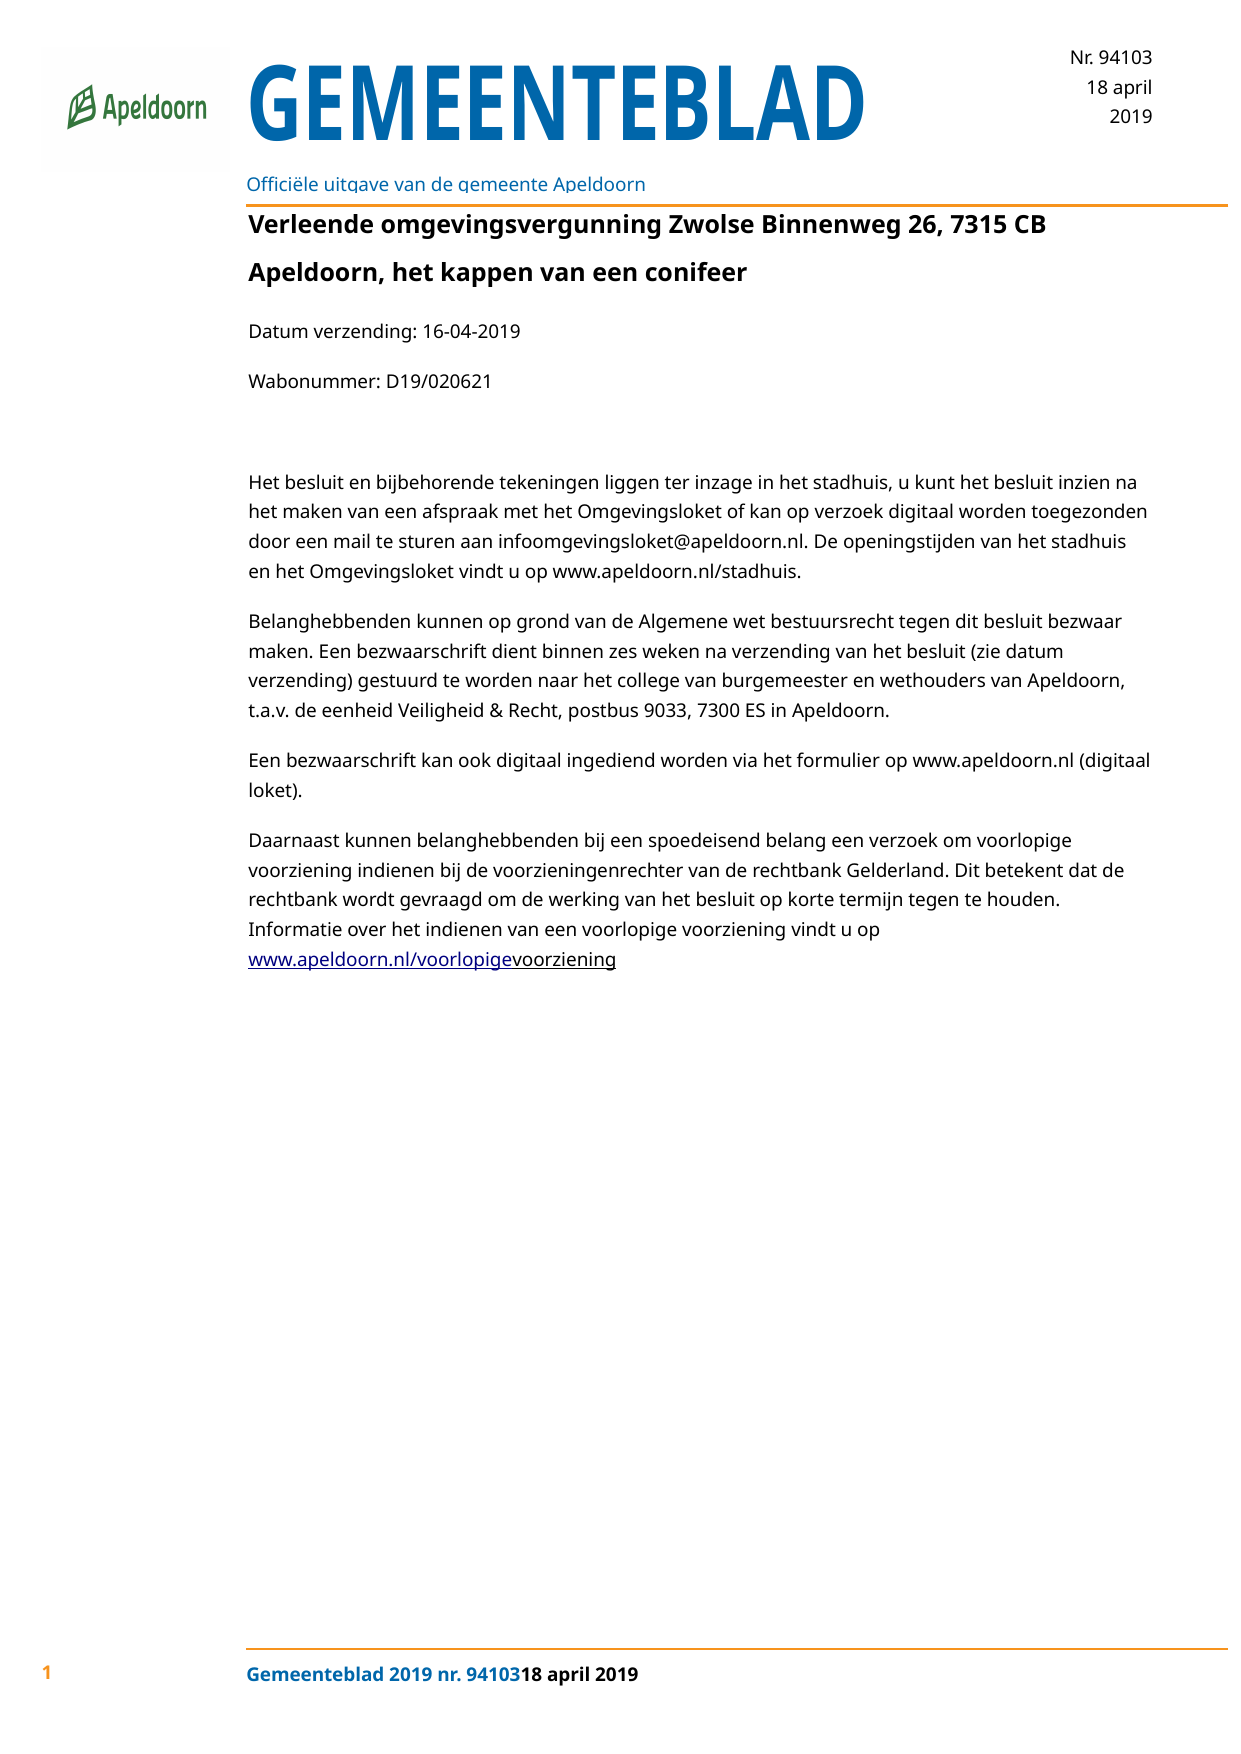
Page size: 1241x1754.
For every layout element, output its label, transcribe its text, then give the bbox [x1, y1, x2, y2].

text Datum verzending: 16-04-2019 [248, 318, 1152, 344]
picture [41, 47, 231, 172]
text Wabonummer: D19/020621 [248, 368, 1152, 394]
text Het besluit en bijbehorende tekeningen liggen ter inzage in het stadhuis, u kunt het besluit inzien na het maken van een afspraak met het Omgevingsloket of kan op verzoek digitaal worden toegezonden door een mail te sturen aan infoomgevingsloket@apeldoorn.nl. De openingstijden van het stadhuis en het Omgevingsloket vindt u op www.apeldoorn.nl/stadhuis. [248, 469, 1152, 584]
text Verleende omgevingsvergunning Zwolse Binnenweg 26, 7315 CB Apeldoorn, het kappen van een conifeer [248, 207, 1152, 288]
text Daarnaast kunnen belanghebbenden bij een spoedeisend belang een verzoek om voorlopige voorziening indienen bij de voorzieningenrechter van de rechtbank Gelderland. Dit betekent dat de rechtbank wordt gevraagd om de werking van het besluit op korte termijn tegen te houden. Informatie over het indienen van een voorlopige voorziening vindt u op www.apeldoorn.nl/voorlopigevoorziening [248, 827, 1152, 972]
text Belanghebbenden kunnen op grond van de Algemene wet bestuursrecht tegen dit besluit bezwaar maken. Een bezwaarschrift dient binnen zes weken na verzending van het besluit (zie datum verzending) gestuurd te worden naar het college van burgemeester en wethouders van Apeldoorn, t.a.v. de eenheid Veiligheid & Recht, postbus 9033, 7300 ES in Apeldoorn. [248, 608, 1152, 723]
text Een bezwaarschrift kan ook digitaal ingediend worden via het formulier op www.apeldoorn.nl (digitaal loket). [248, 747, 1152, 803]
